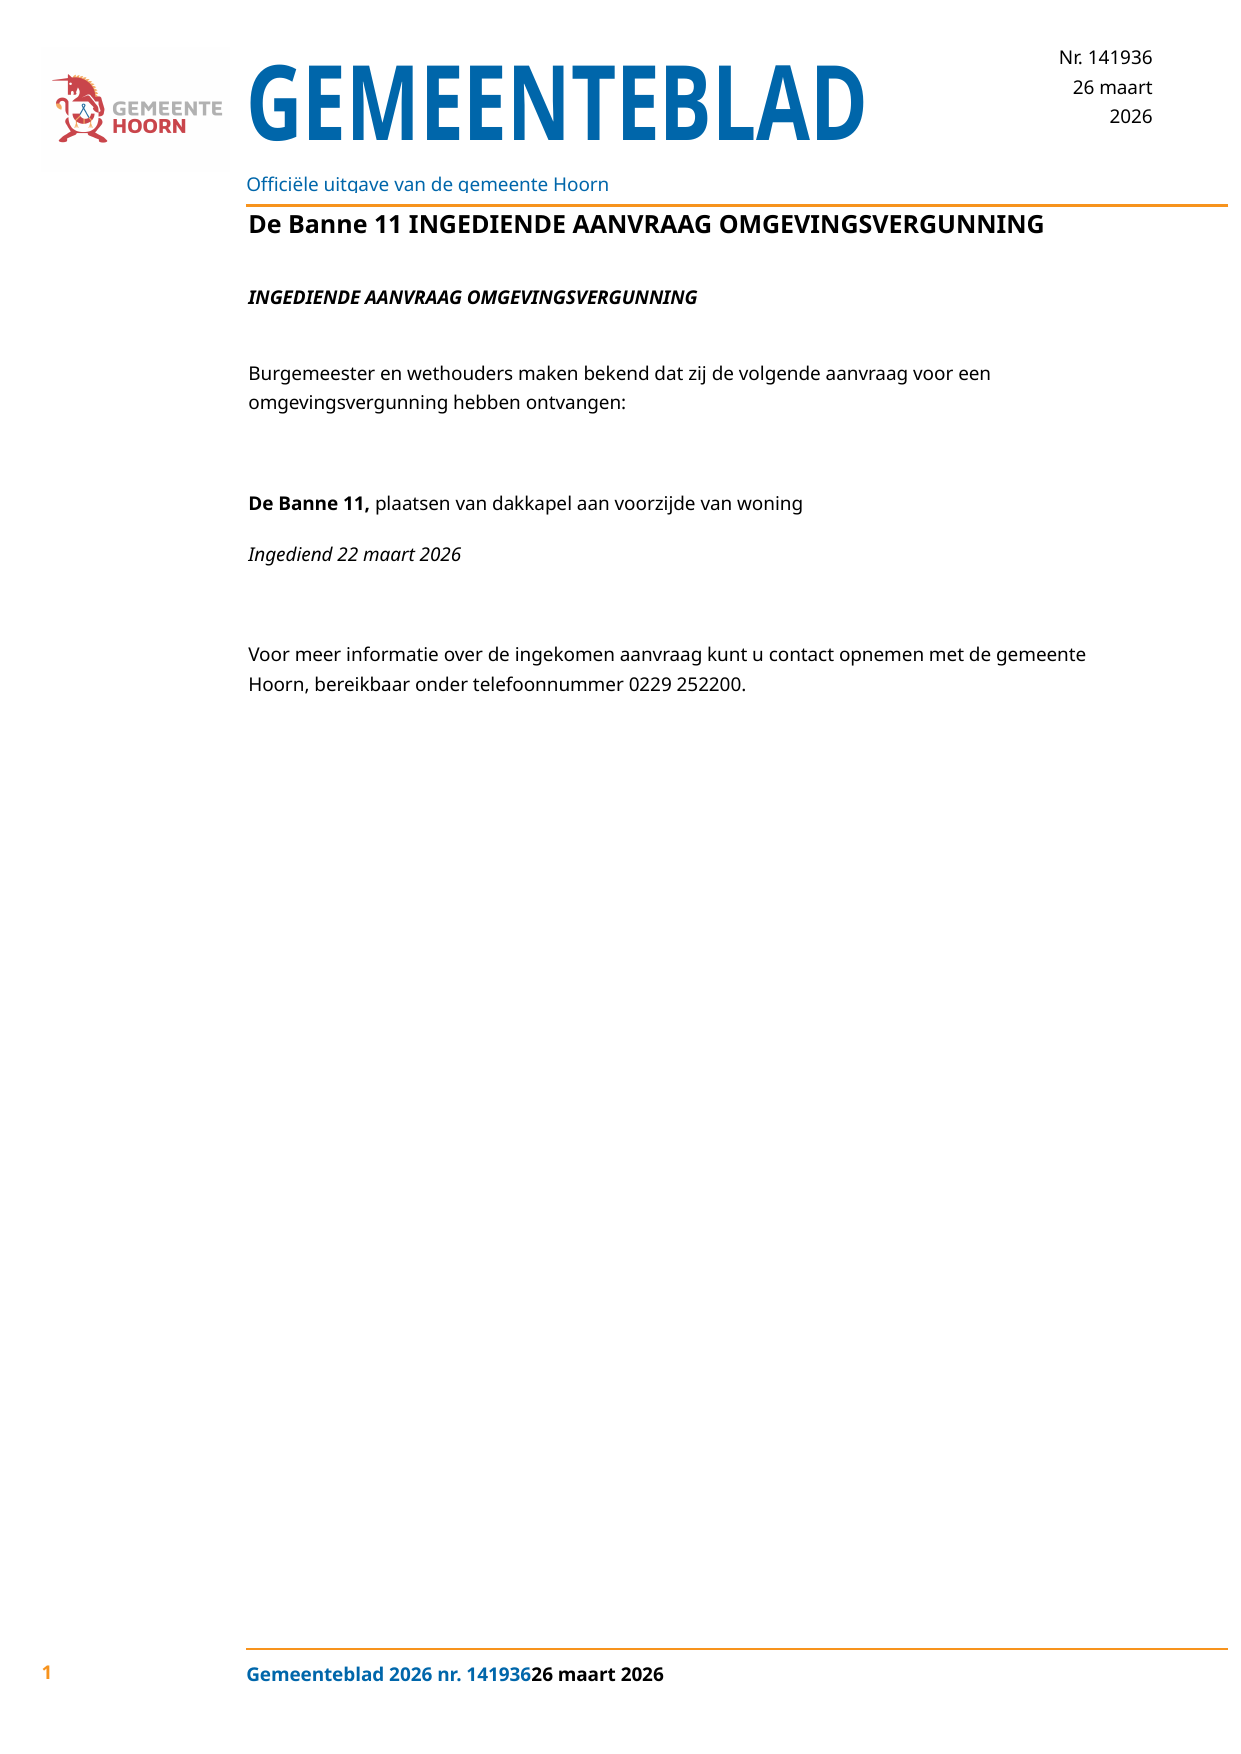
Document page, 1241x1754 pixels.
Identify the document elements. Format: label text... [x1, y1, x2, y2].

text De Banne 11, plaatsen van dakkapel aan voorzijde van woning [248, 490, 1152, 516]
picture [41, 47, 231, 172]
text De Banne 11 INGEDIENDE AANVRAAG OMGEVINGSVERGUNNING [248, 207, 1152, 241]
text Ingediend 22 maart 2026 [248, 541, 1152, 567]
text INGEDIENDE AANVRAAG OMGEVINGSVERGUNNING [248, 284, 1152, 309]
text Burgemeester en wethouders maken bekend dat zij de volgende aanvraag voor een omgevingsvergunning hebben ontvangen: [248, 360, 1152, 415]
text Voor meer informatie over de ingekomen aanvraag kunt u contact opnemen met de gemeente Hoorn, bereikbaar onder telefoonnummer 0229 252200. [248, 642, 1152, 697]
